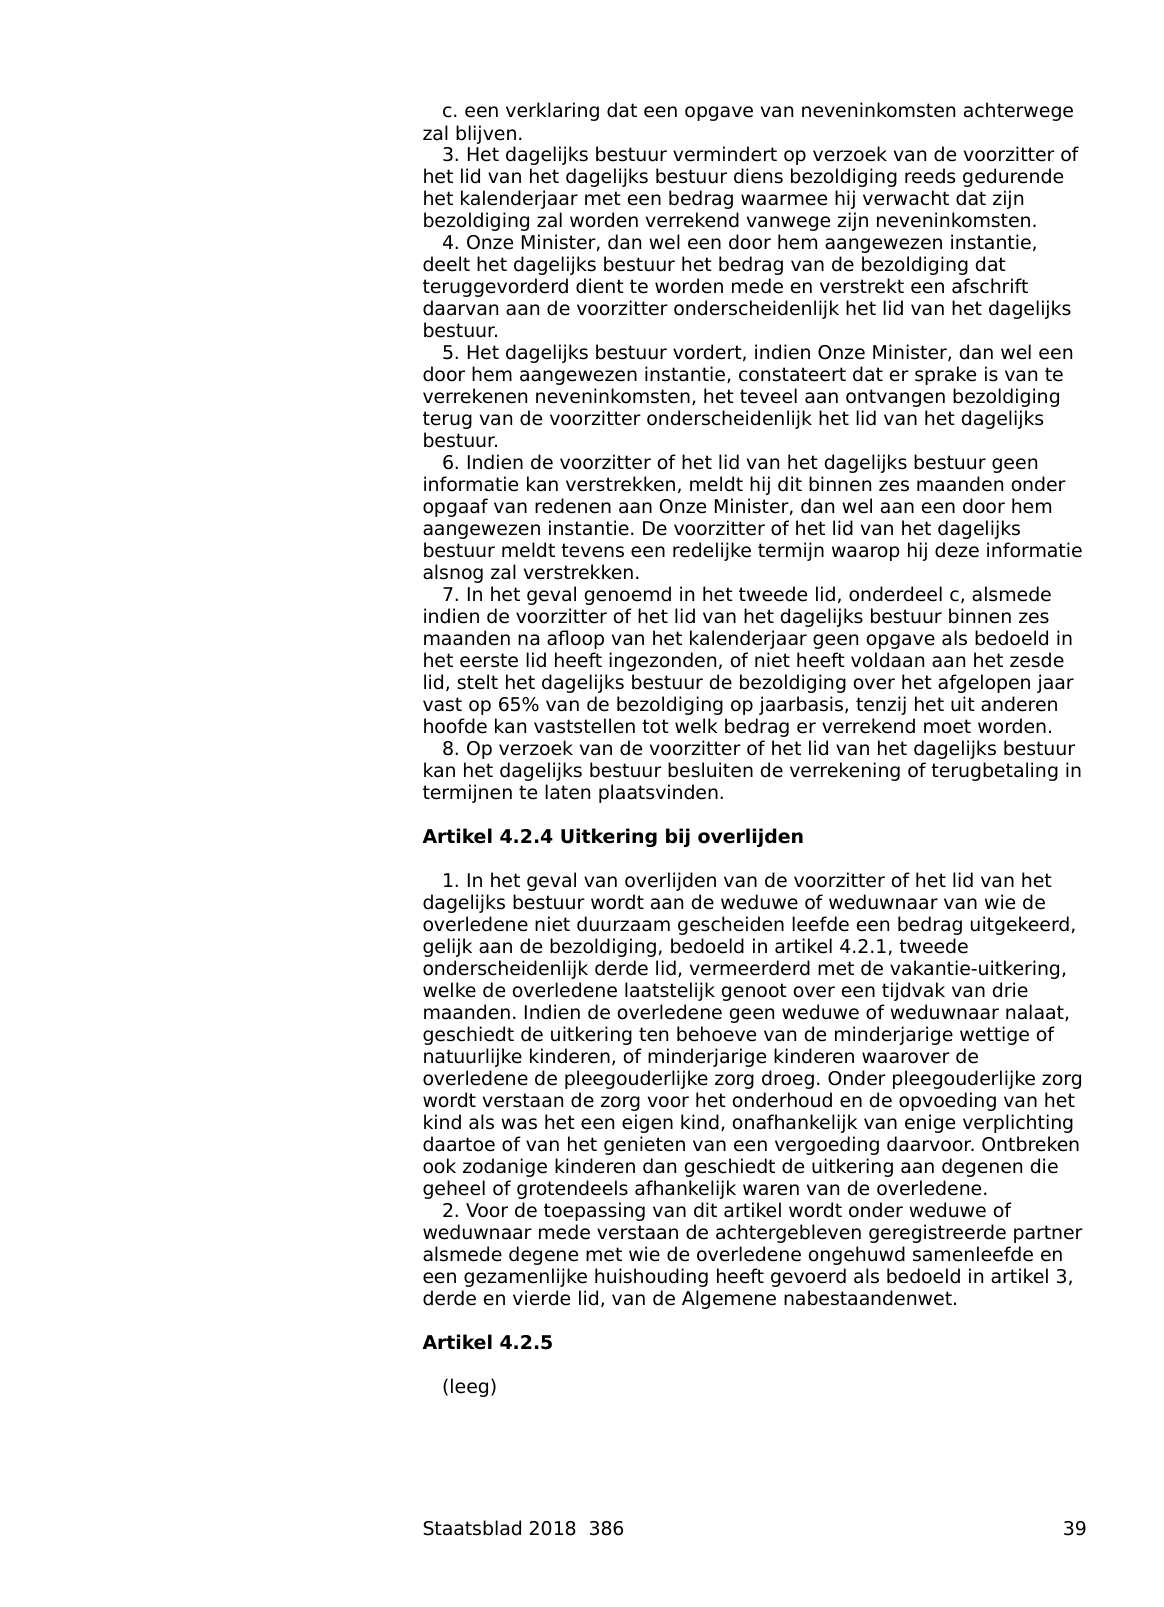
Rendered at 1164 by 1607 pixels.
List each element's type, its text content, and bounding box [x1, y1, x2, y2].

subtitle Artikel 4.2.4 Uitkering bij overlijden [422, 826, 1087, 848]
text 5. Het dagelijks bestuur vordert, indien Onze Minister, dan wel een door hem aangewezen instantie, constateert dat er sprake is van te verrekenen neveninkomsten, het teveel aan ontvangen bezoldiging terug van de voorzitter onderscheidenlijk het lid van het dagelijks bestuur. [422, 342, 1087, 452]
text 6. Indien de voorzitter of het lid van het dagelijks bestuur geen informatie kan verstrekken, meldt hij dit binnen zes maanden onder opgaaf van redenen aan Onze Minister, dan wel aan een door hem aangewezen instantie. De voorzitter of het lid van het dagelijks bestuur meldt tevens een redelijke termijn waarop hij deze informatie alsnog zal verstrekken. [422, 452, 1087, 584]
text 1. In het geval van overlijden van de voorzitter of het lid van het dagelijks bestuur wordt aan de weduwe of weduwnaar van wie de overledene niet duurzaam gescheiden leefde een bedrag uitgekeerd, gelijk aan de bezoldiging, bedoeld in artikel 4.2.1, tweede onderscheidenlijk derde lid, vermeerderd met de vakantie-uitkering, welke de overledene laatstelijk genoot over een tijdvak van drie maanden. Indien de overledene geen weduwe of weduwnaar nalaat, geschiedt de uitkering ten behoeve van de minderjarige wettige of natuurlijke kinderen, of minderjarige kinderen waarover de overledene de pleegouderlijke zorg droeg. Onder pleegouderlijke zorg wordt verstaan de zorg voor het onderhoud en de opvoeding van het kind als was het een eigen kind, onafhankelijk van enige verplichting daartoe of van het genieten van een vergoeding daarvoor. Ontbreken ook zodanige kinderen dan geschiedt de uitkering aan degenen die geheel of grotendeels afhankelijk waren van de overledene. [422, 870, 1087, 1200]
subtitle Artikel 4.2.5 [422, 1332, 1087, 1354]
text 4. Onze Minister, dan wel een door hem aangewezen instantie, deelt het dagelijks bestuur het bedrag van de bezoldiging dat teruggevorderd dient te worden mede en verstrekt een afschrift daarvan aan de voorzitter onderscheidenlijk het lid van het dagelijks bestuur. [422, 232, 1087, 342]
text c. een verklaring dat een opgave van neveninkomsten achterwege zal blijven. [422, 100, 1087, 144]
text 3. Het dagelijks bestuur vermindert op verzoek van de voorzitter of het lid van het dagelijks bestuur diens bezoldiging reeds gedurende het kalenderjaar met een bedrag waarmee hij verwacht dat zijn bezoldiging zal worden verrekend vanwege zijn neveninkomsten. [422, 144, 1087, 232]
text 2. Voor de toepassing van dit artikel wordt onder weduwe of weduwnaar mede verstaan de achtergebleven geregistreerde partner alsmede degene met wie de overledene ongehuwd samenleefde en een gezamenlijke huishouding heeft gevoerd als bedoeld in artikel 3, derde en vierde lid, van de Algemene nabestaandenwet. [422, 1200, 1087, 1310]
text 7. In het geval genoemd in het tweede lid, onderdeel c, alsmede indien de voorzitter of het lid van het dagelijks bestuur binnen zes maanden na afloop van het kalenderjaar geen opgave als bedoeld in het eerste lid heeft ingezonden, of niet heeft voldaan aan het zesde lid, stelt het dagelijks bestuur de bezoldiging over het afgelopen jaar vast op 65% van de bezoldiging op jaarbasis, tenzij het uit anderen hoofde kan vaststellen tot welk bedrag er verrekend moet worden. [422, 584, 1087, 738]
text (leeg) [422, 1376, 1087, 1398]
text 8. Op verzoek van de voorzitter of het lid van het dagelijks bestuur kan het dagelijks bestuur besluiten de verrekening of terugbetaling in termijnen te laten plaatsvinden. [422, 738, 1087, 804]
